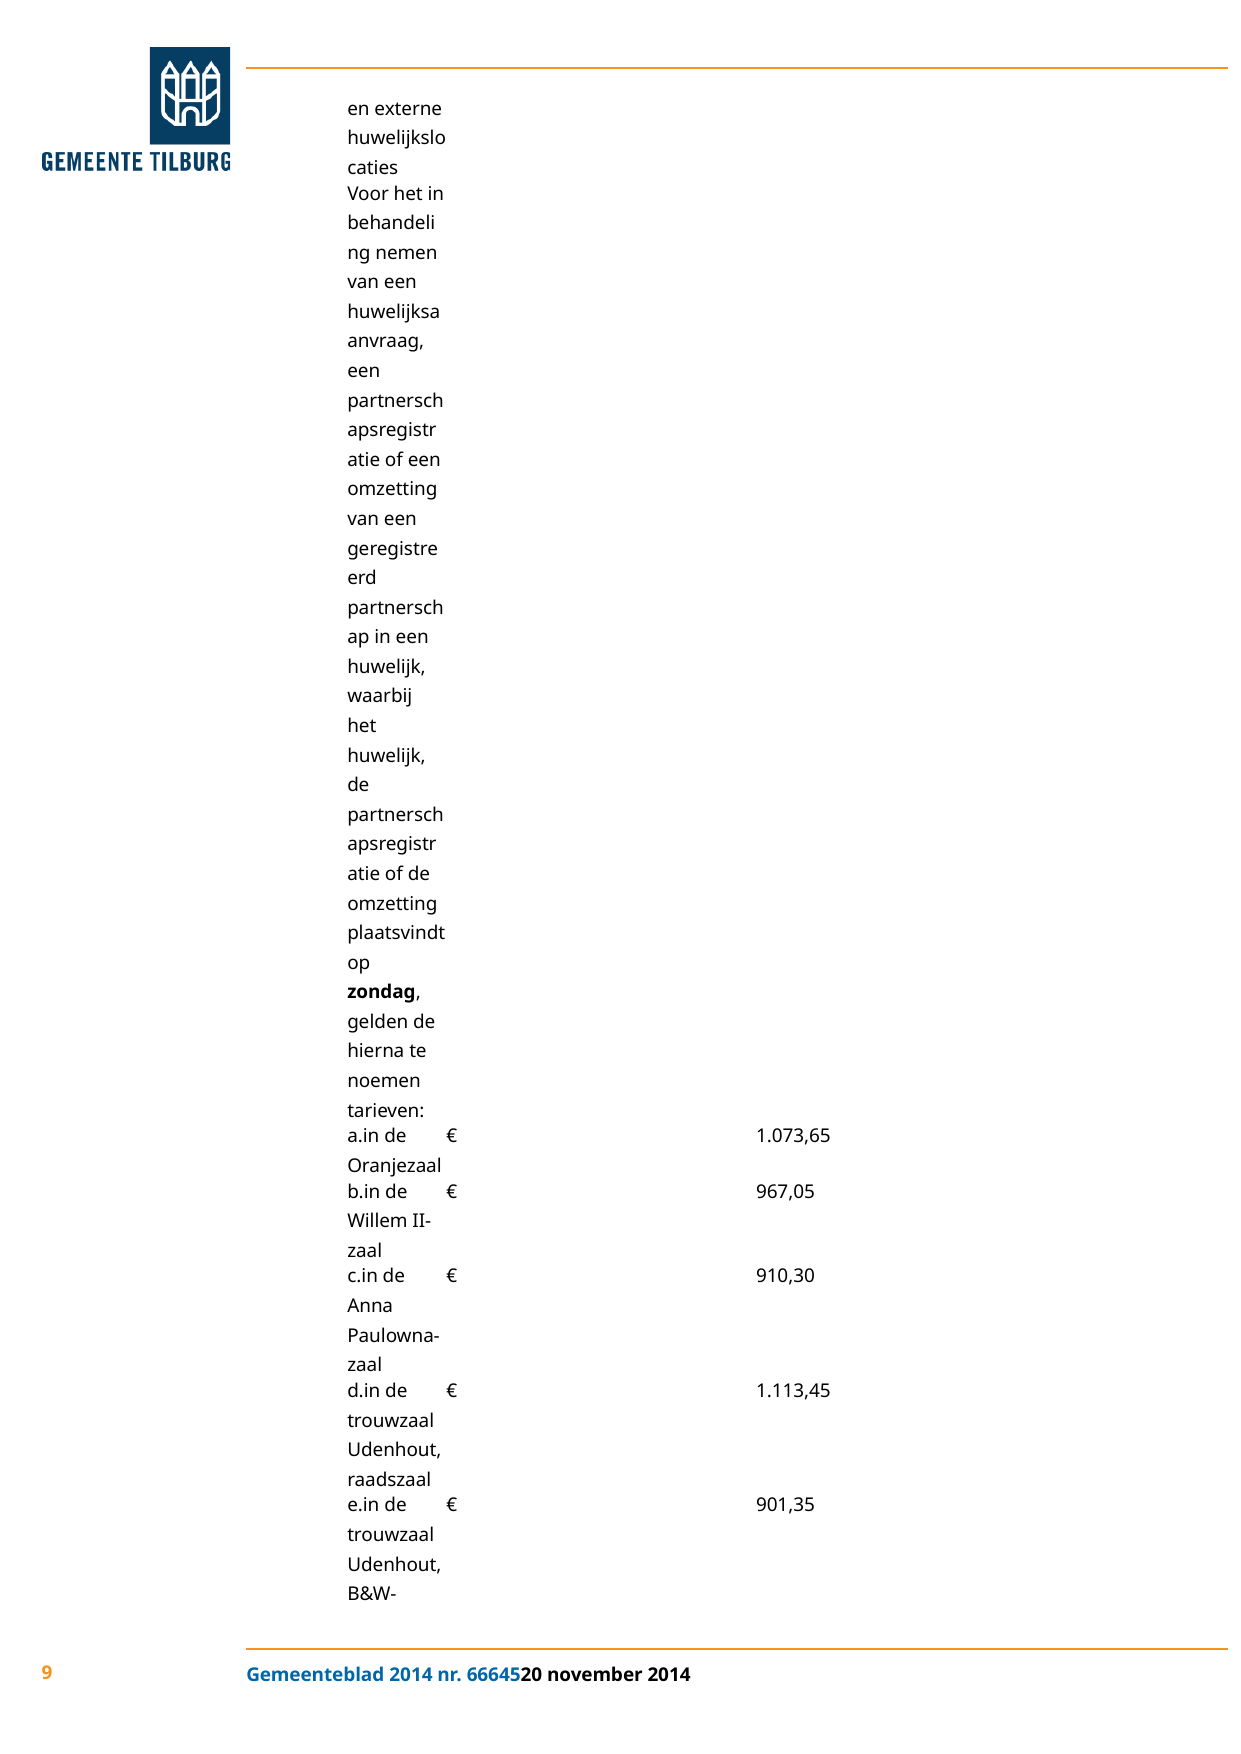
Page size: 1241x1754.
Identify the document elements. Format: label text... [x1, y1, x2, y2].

table_cell 901,35 [756, 1492, 855, 1606]
table_cell 1.113,45 [756, 1377, 855, 1492]
table_cell [248, 1377, 347, 1492]
table_cell € [446, 1492, 756, 1606]
table_cell a.in de Oranjezaal [347, 1123, 446, 1178]
table_cell d.in de trouwzaal Udenhout, raadszaal [347, 1377, 446, 1492]
table_cell [248, 180, 347, 1122]
table_cell [248, 95, 347, 180]
table_cell [248, 1178, 347, 1263]
table_cell [446, 95, 756, 180]
table_cell Voor het in behandeling nemen van een huwelijksaanvraag, een partnerschapsregistratie of een omzetting van een geregistreerd partnerschap in een huwelijk, waarbij het huwelijk, de partnerschapsregistratie of de omzetting plaatsvindt op zondag, gelden de hierna te noemen tarieven: [347, 180, 446, 1122]
table_cell 967,05 [756, 1178, 855, 1263]
table_cell 1.073,65 [756, 1123, 855, 1178]
table_cell [756, 180, 855, 1122]
table_cell [248, 1263, 347, 1377]
table_cell c.in de Anna Paulowna-zaal [347, 1263, 446, 1377]
table_cell 910,30 [756, 1263, 855, 1377]
table_cell € [446, 1178, 756, 1263]
table_cell [756, 95, 855, 180]
table_cell e.in de trouwzaal Udenhout, B&W- [347, 1492, 446, 1606]
table_cell € [446, 1123, 756, 1178]
table_cell [248, 1492, 347, 1606]
table_cell [248, 1123, 347, 1178]
table_cell b.in de Willem II-zaal [347, 1178, 446, 1263]
picture [41, 47, 231, 172]
table_cell en externe huwelijkslocaties [347, 95, 446, 180]
table_cell [446, 180, 756, 1122]
table_cell € [446, 1377, 756, 1492]
table_cell € [446, 1263, 756, 1377]
